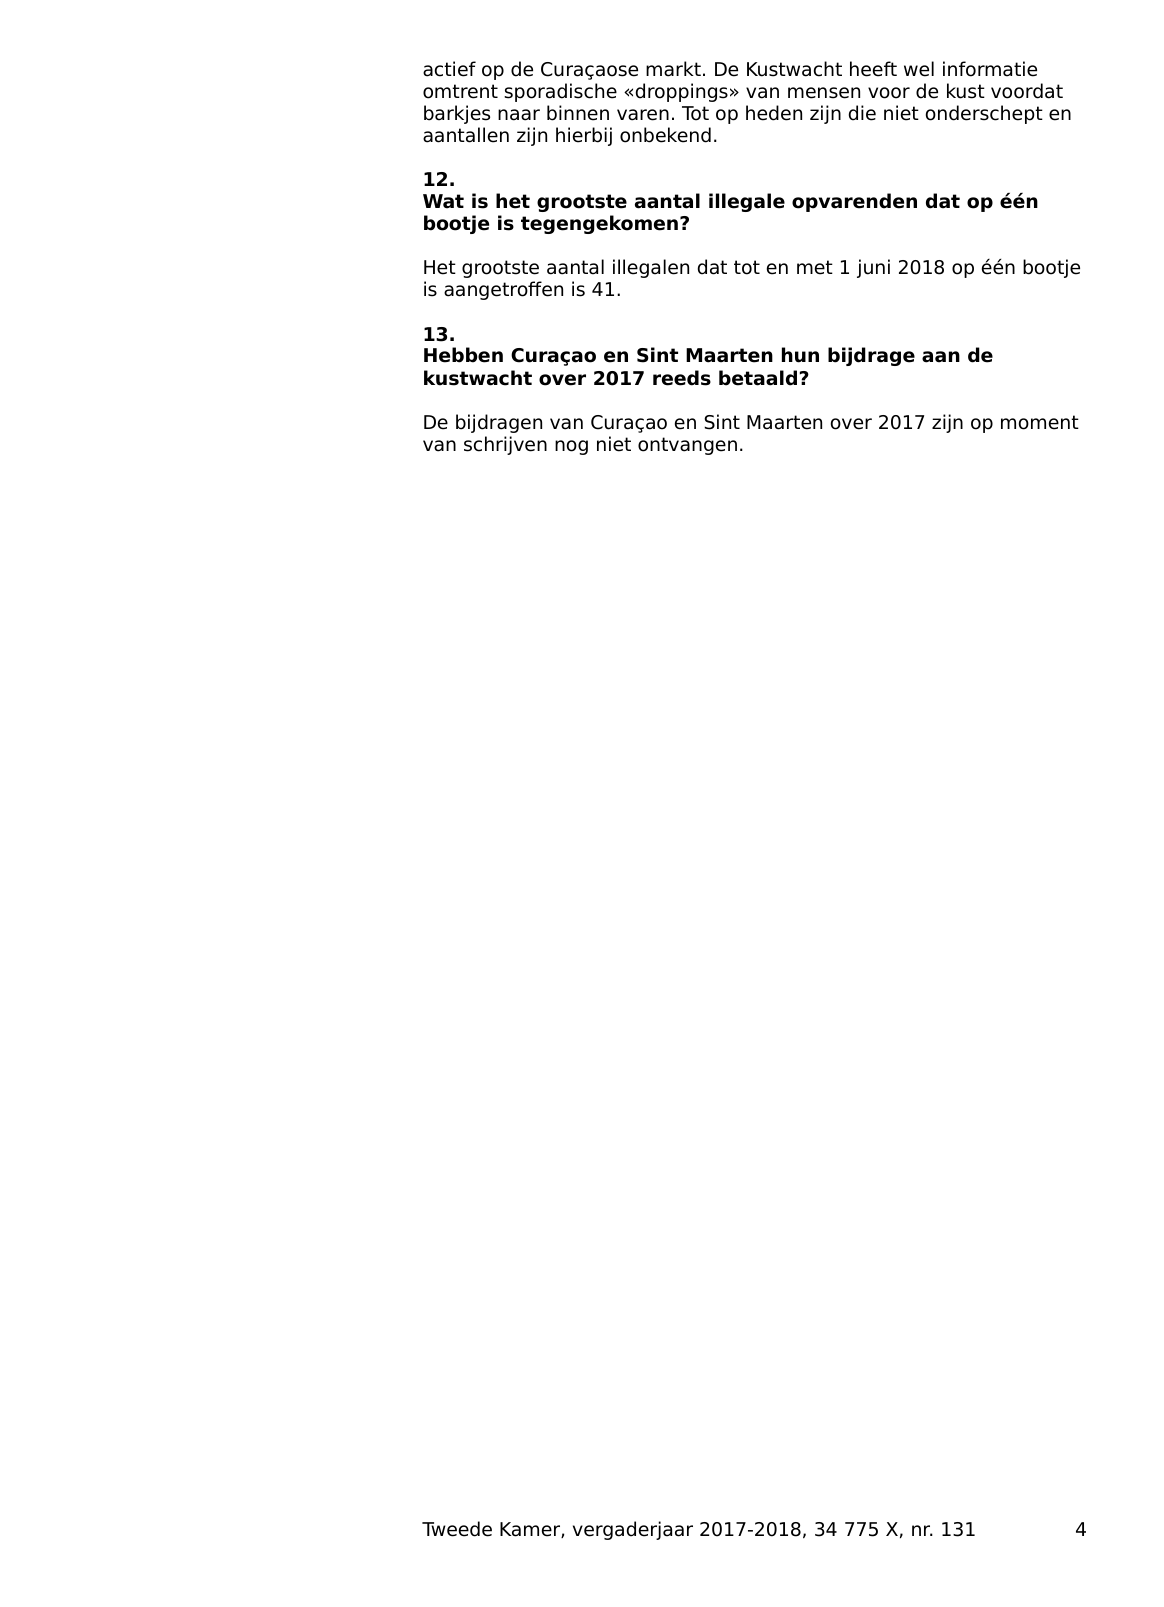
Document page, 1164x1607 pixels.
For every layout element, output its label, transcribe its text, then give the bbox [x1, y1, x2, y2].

text actief op de Curaçaose markt. De Kustwacht heeft wel informatie omtrent sporadische «droppings» van mensen voor de kust voordat barkjes naar binnen varen. Tot op heden zijn die niet onderschept en aantallen zijn hierbij onbekend. [422, 59, 1087, 147]
text Hebben Curaçao en Sint Maarten hun bijdrage aan de kustwacht over 2017 reeds betaald? [422, 345, 1087, 389]
text Wat is het grootste aantal illegale opvarenden dat op één bootje is tegengekomen? [422, 191, 1087, 235]
text 13. [422, 323, 1087, 345]
text Het grootste aantal illegalen dat tot en met 1 juni 2018 op één bootje is aangetroffen is 41. [422, 257, 1087, 301]
text De bijdragen van Curaçao en Sint Maarten over 2017 zijn op moment van schrijven nog niet ontvangen. [422, 412, 1087, 456]
text 12. [422, 169, 1087, 191]
